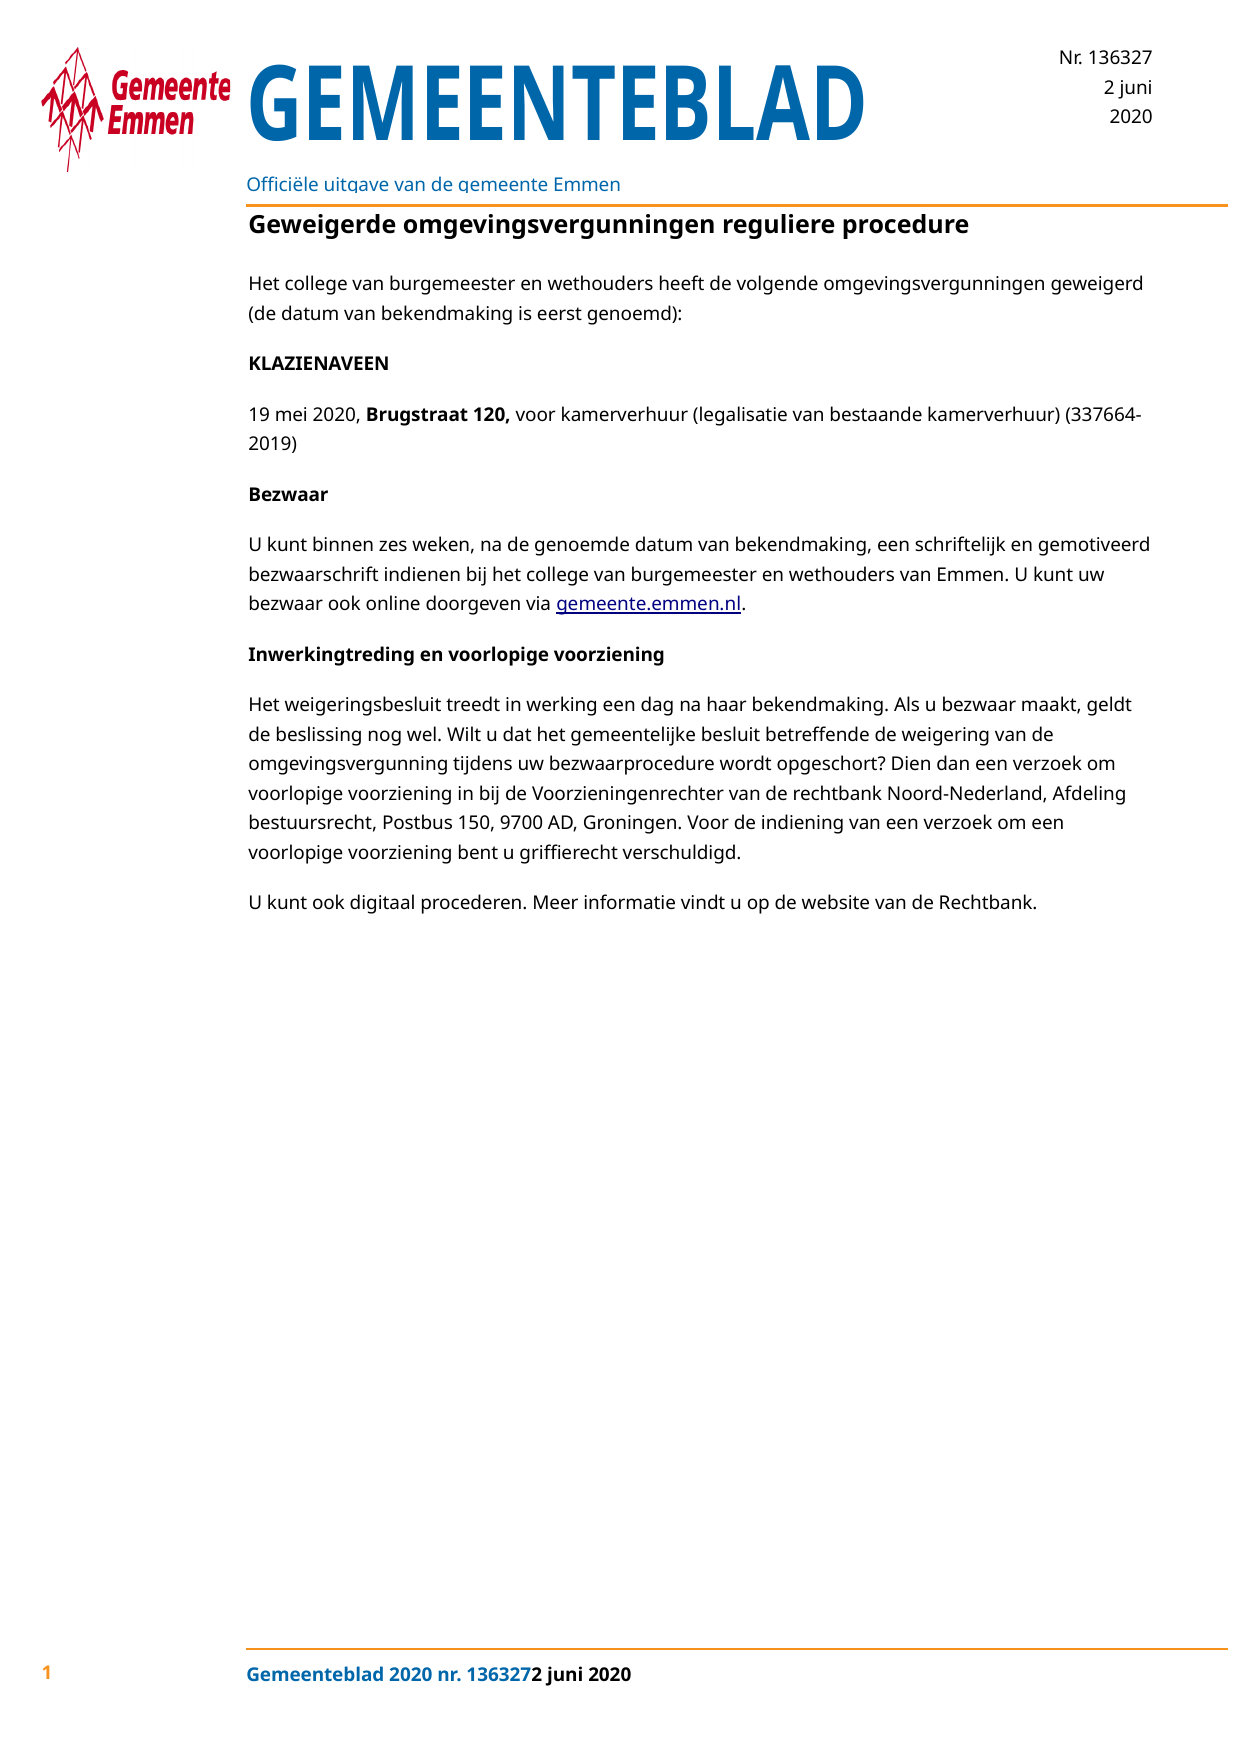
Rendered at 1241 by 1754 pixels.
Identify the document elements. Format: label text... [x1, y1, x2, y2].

text U kunt binnen zes weken, na de genoemde datum van bekendmaking, een schriftelijk en gemotiveerd bezwaarschrift indienen bij het college van burgemeester en wethouders van Emmen. U kunt uw bezwaar ook online doorgeven via gemeente.emmen.nl. [248, 531, 1152, 616]
text Inwerkingtreding en voorlopige voorziening [248, 641, 1152, 666]
text Het weigeringsbesluit treedt in werking een dag na haar bekendmaking. Als u bezwaar maakt, geldt de beslissing nog wel. Wilt u dat het gemeentelijke besluit betreffende de weigering van de omgevingsvergunning tijdens uw bezwaarprocedure wordt opgeschort? Dien dan een verzoek om voorlopige voorziening in bij de Voorzieningenrechter van de rechtbank Noord-Nederland, Afdeling bestuursrecht, Postbus 150, 9700 AD, Groningen. Voor de indiening van een verzoek om een voorlopige voorziening bent u griffierecht verschuldigd. [248, 691, 1152, 865]
text U kunt ook digitaal procederen. Meer informatie vindt u op de website van de Rechtbank. [248, 889, 1152, 915]
text Het college van burgemeester en wethouders heeft de volgende omgevingsvergunningen geweigerd (de datum van bekendmaking is eerst genoemd): [248, 270, 1152, 326]
text 19 mei 2020, Brugstraat 120, voor kamerverhuur (legalisatie van bestaande kamerverhuur) (337664-2019) [248, 401, 1152, 456]
picture [41, 47, 231, 172]
text KLAZIENAVEEN [248, 350, 1152, 376]
text Geweigerde omgevingsvergunningen reguliere procedure [248, 207, 1152, 241]
text Bezwaar [248, 481, 1152, 506]
